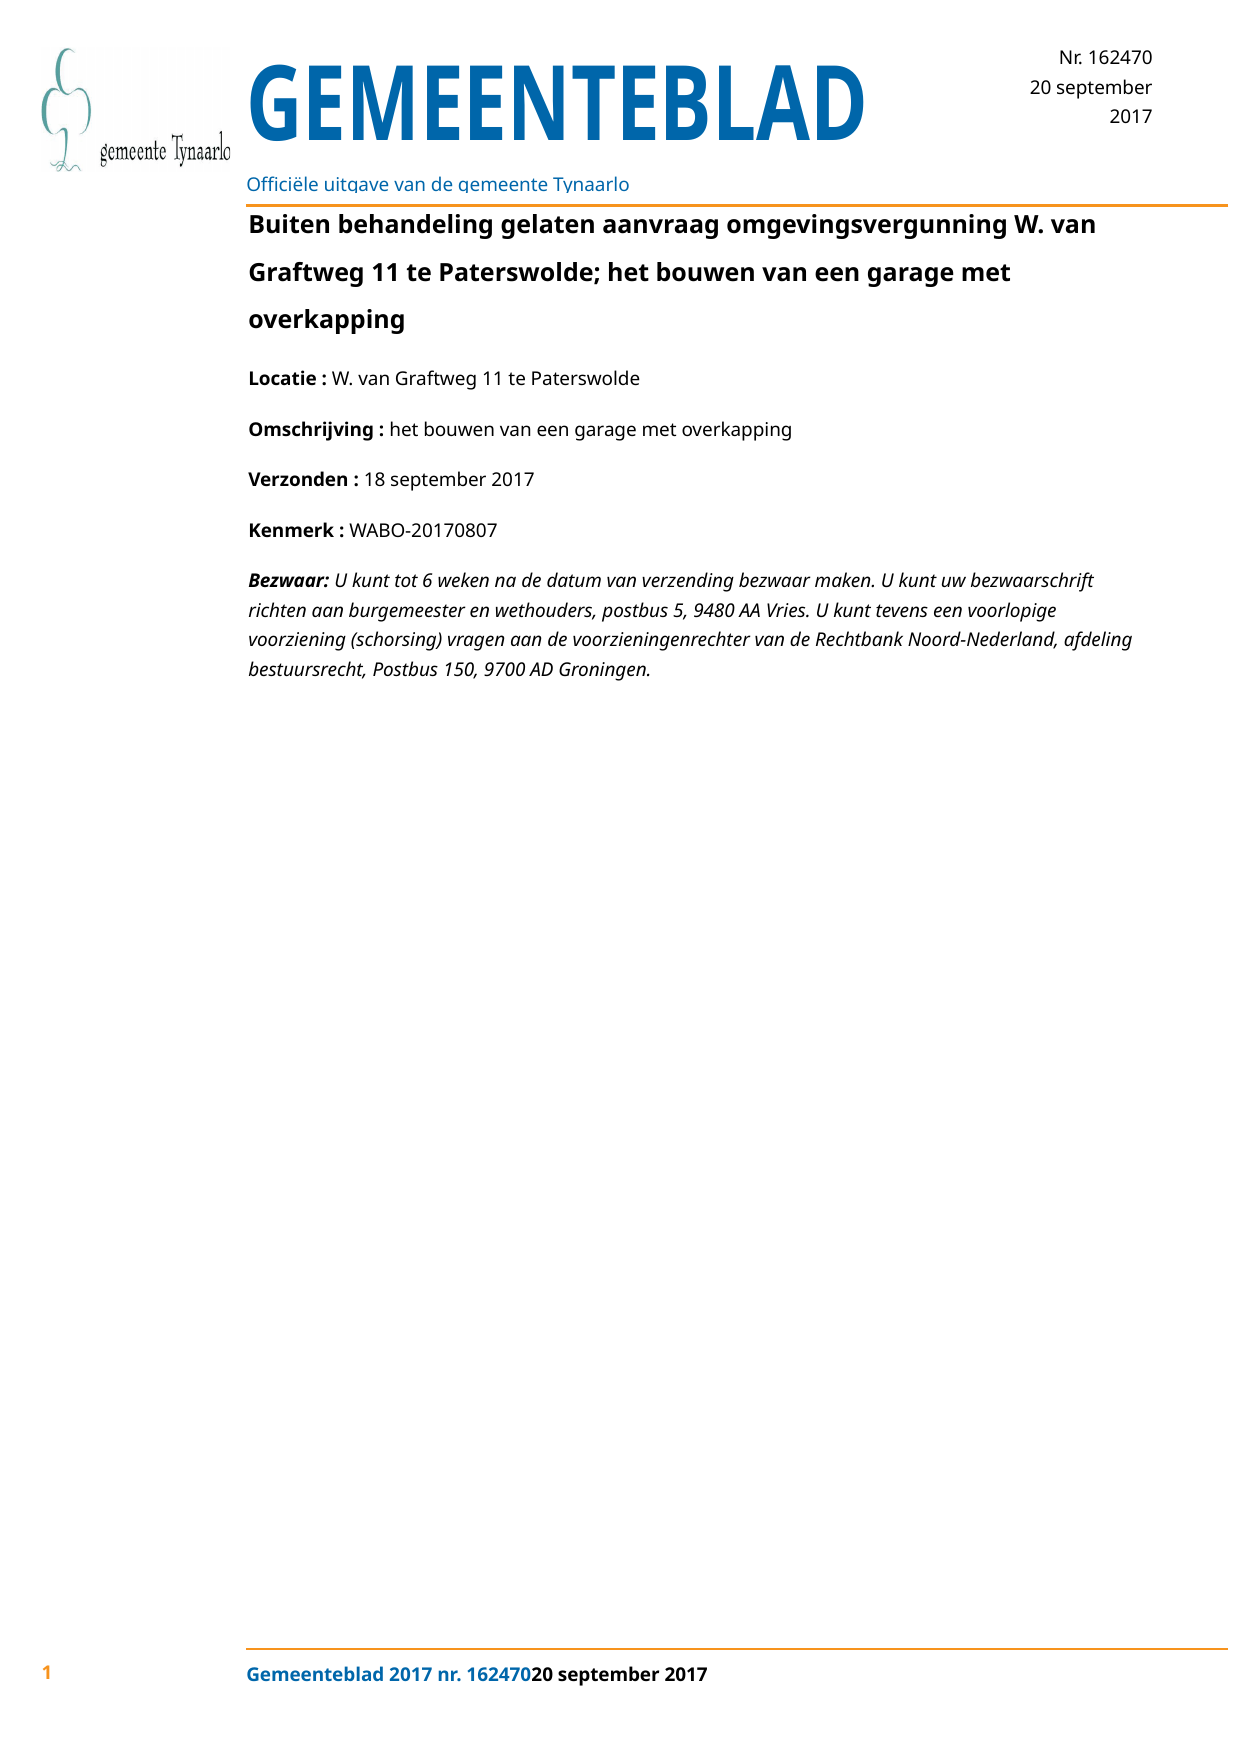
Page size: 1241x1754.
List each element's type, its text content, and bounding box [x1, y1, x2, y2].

text Bezwaar: U kunt tot 6 weken na de datum van verzending bezwaar maken. U kunt uw bezwaarschrift richten aan burgemeester en wethouders, postbus 5, 9480 AA Vries. U kunt tevens een voorlopige voorziening (schorsing) vragen aan de voorzieningenrechter van de Rechtbank Noord-Nederland, afdeling bestuursrecht, Postbus 150, 9700 AD Groningen. [248, 567, 1152, 682]
text Omschrijving : het bouwen van een garage met overkapping [248, 416, 1152, 442]
text Buiten behandeling gelaten aanvraag omgevingsvergunning W. van Graftweg 11 te Paterswolde; het bouwen van een garage met overkapping [248, 207, 1152, 336]
text Locatie : W. van Graftweg 11 te Paterswolde [248, 366, 1152, 391]
text Verzonden : 18 september 2017 [248, 466, 1152, 492]
picture [41, 47, 231, 172]
text Kenmerk : WABO-20170807 [248, 517, 1152, 542]
